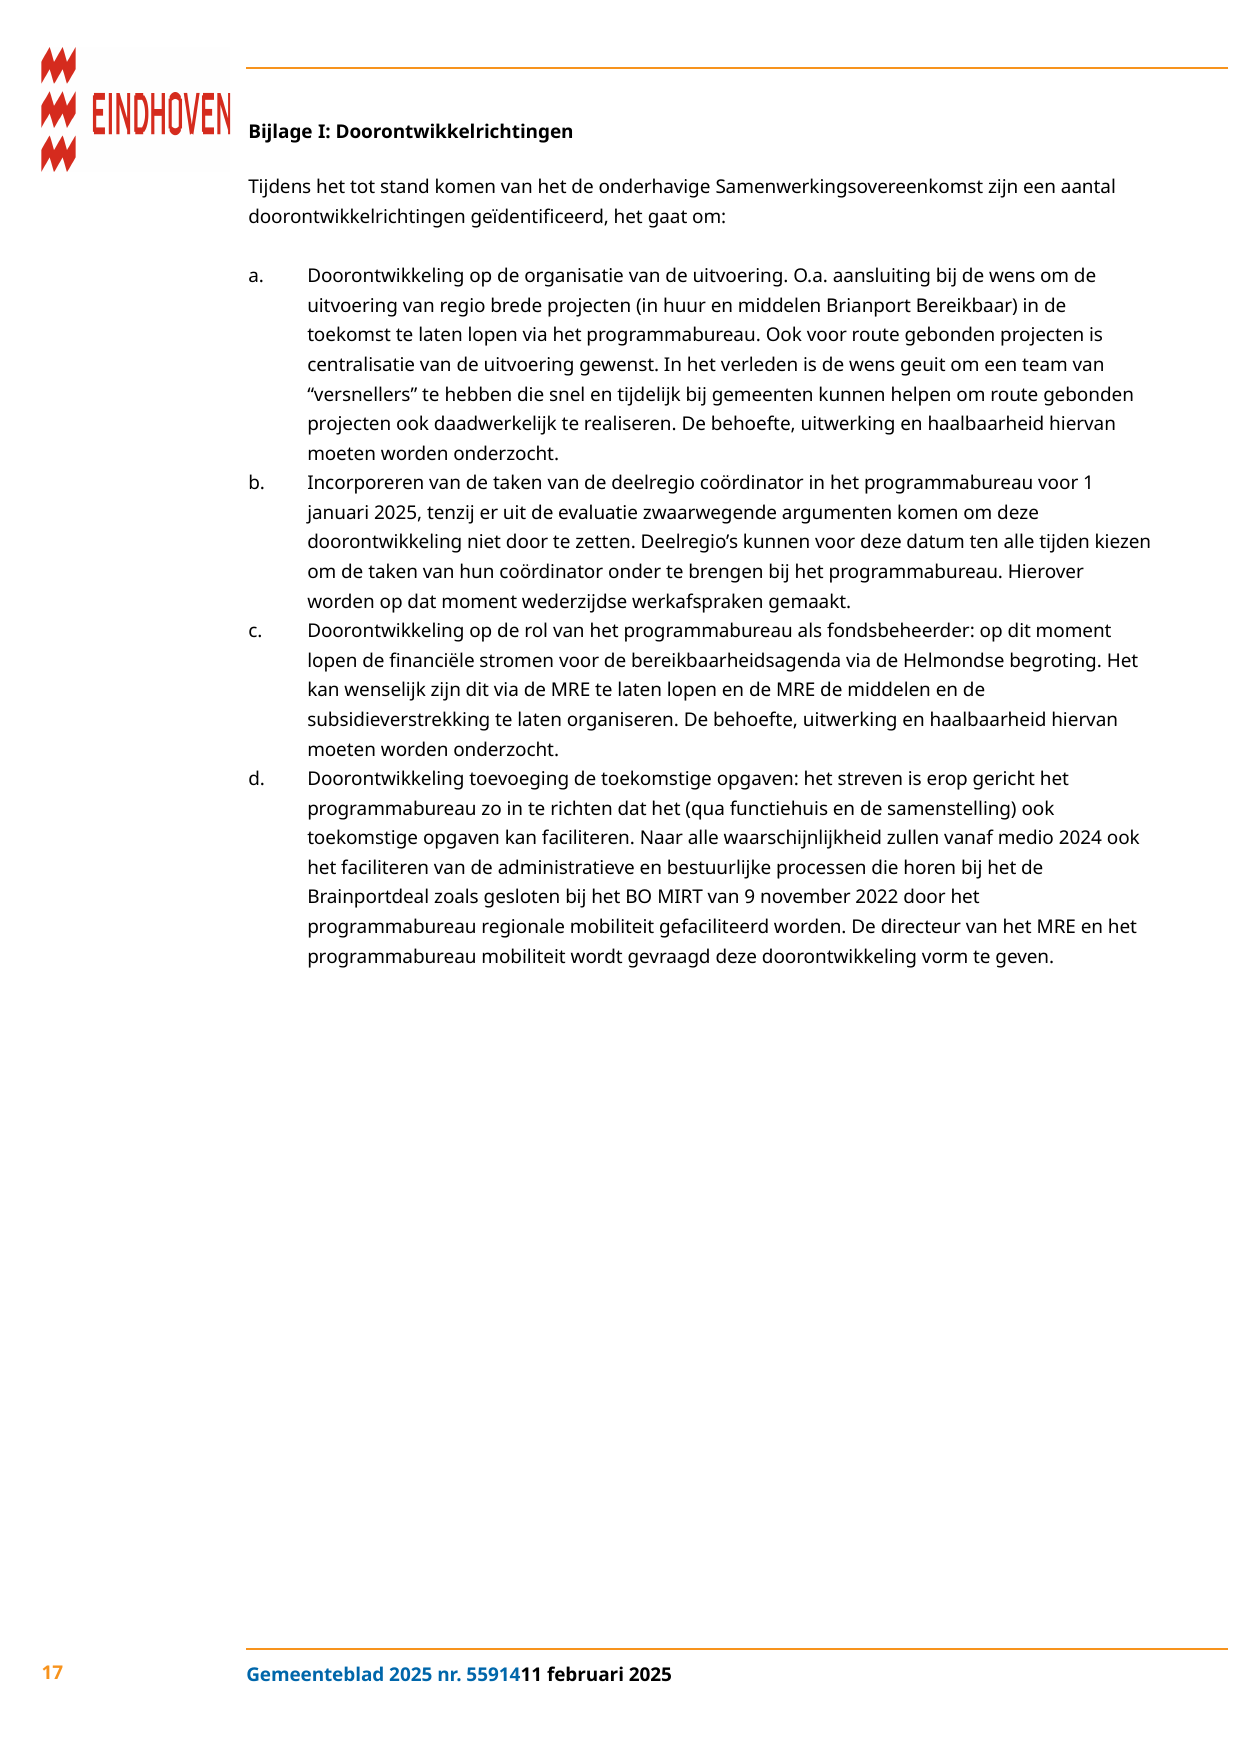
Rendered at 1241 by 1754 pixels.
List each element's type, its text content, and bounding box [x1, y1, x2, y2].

text Bijlage I: Doorontwikkelrichtingen [248, 116, 1152, 144]
list Doorontwikkeling op de rol van het programmabureau als fondsbeheerder: op dit moment lopen de financiële stromen voor de bereikbaarheidsagenda via de Helmondse begroting. Het kan wenselijk zijn dit via de MRE te laten lopen en de MRE de middelen en de subsidieverstrekking te laten organiseren. De behoefte, uitwerking en haalbaarheid hiervan moeten worden onderzocht. [248, 617, 1152, 762]
list Incorporeren van de taken van de deelregio coördinator in het programmabureau voor 1 januari 2025, tenzij er uit de evaluatie zwaarwegende argumenten komen om deze doorontwikkeling niet door te zetten. Deelregio’s kunnen voor deze datum ten alle tijden kiezen om de taken van hun coördinator onder te brengen bij het programmabureau. Hierover worden op dat moment wederzijdse werkafspraken gemaakt. [248, 469, 1152, 614]
list Doorontwikkeling toevoeging de toekomstige opgaven: het streven is erop gericht het programmabureau zo in te richten dat het (qua functiehuis en de samenstelling) ook toekomstige opgaven kan faciliteren. Naar alle waarschijnlijkheid zullen vanaf medio 2024 ook het faciliteren van de administratieve en bestuurlijke processen die horen bij het de Brainportdeal zoals gesloten bij het BO MIRT van 9 november 2022 door het programmabureau regionale mobiliteit gefaciliteerd worden. De directeur van het MRE en het programmabureau mobiliteit wordt gevraagd deze doorontwikkeling vorm te geven. [248, 765, 1152, 969]
picture [41, 47, 231, 172]
text Tijdens het tot stand komen van het de onderhavige Samenwerkingsovereenkomst zijn een aantal doorontwikkelrichtingen geïdentificeerd, het gaat om: [248, 174, 1152, 229]
list Doorontwikkeling op de organisatie van de uitvoering. O.a. aansluiting bij de wens om de uitvoering van regio brede projecten (in huur en middelen Brianport Bereikbaar) in de toekomst te laten lopen via het programmabureau. Ook voor route gebonden projecten is centralisatie van de uitvoering gewenst. In het verleden is de wens geuit om een team van “versnellers” te hebben die snel en tijdelijk bij gemeenten kunnen helpen om route gebonden projecten ook daadwerkelijk te realiseren. De behoefte, uitwerking en haalbaarheid hiervan moeten worden onderzocht. [248, 262, 1152, 466]
